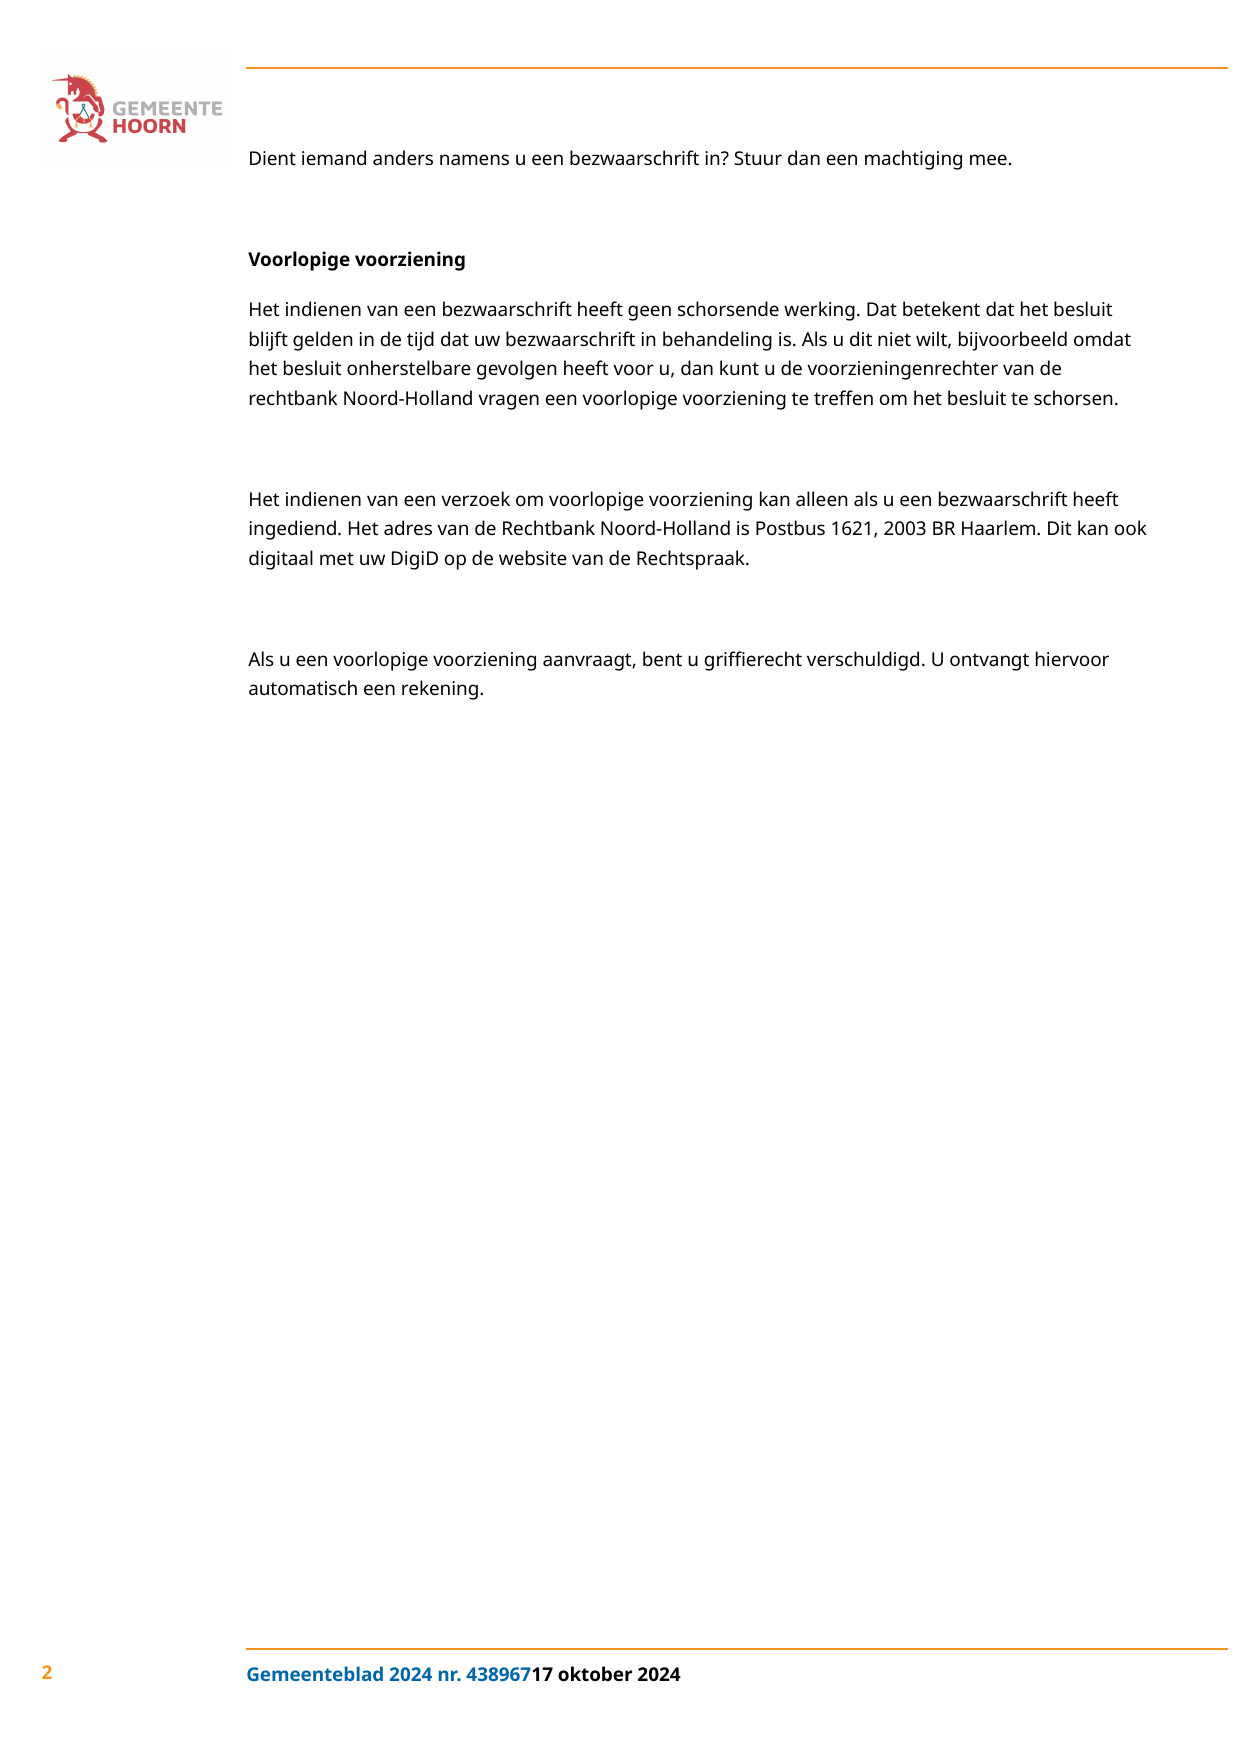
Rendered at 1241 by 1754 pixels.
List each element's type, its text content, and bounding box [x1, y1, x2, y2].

text Voorlopige voorziening [248, 246, 1152, 272]
text Als u een voorlopige voorziening aanvraagt, bent u griffierecht verschuldigd. U ontvangt hiervoor automatisch een rekening. [248, 646, 1152, 701]
picture [41, 47, 231, 172]
text Het indienen van een bezwaarschrift heeft geen schorsende werking. Dat betekent dat het besluit blijft gelden in de tijd dat uw bezwaarschrift in behandeling is. Als u dit niet wilt, bijvoorbeeld omdat het besluit onherstelbare gevolgen heeft voor u, dan kunt u de voorzieningenrechter van de rechtbank Noord-Holland vragen een voorlopige voorziening te treffen om het besluit te schorsen. [248, 296, 1152, 411]
text Dient iemand anders namens u een bezwaarschrift in? Stuur dan een machtiging mee. [248, 145, 1152, 171]
text Het indienen van een verzoek om voorlopige voorziening kan alleen als u een bezwaarschrift heeft ingediend. Het adres van de Rechtbank Noord-Holland is Postbus 1621, 2003 BR Haarlem. Dit kan ook digitaal met uw DigiD op de website van de Rechtspraak. [248, 486, 1152, 571]
